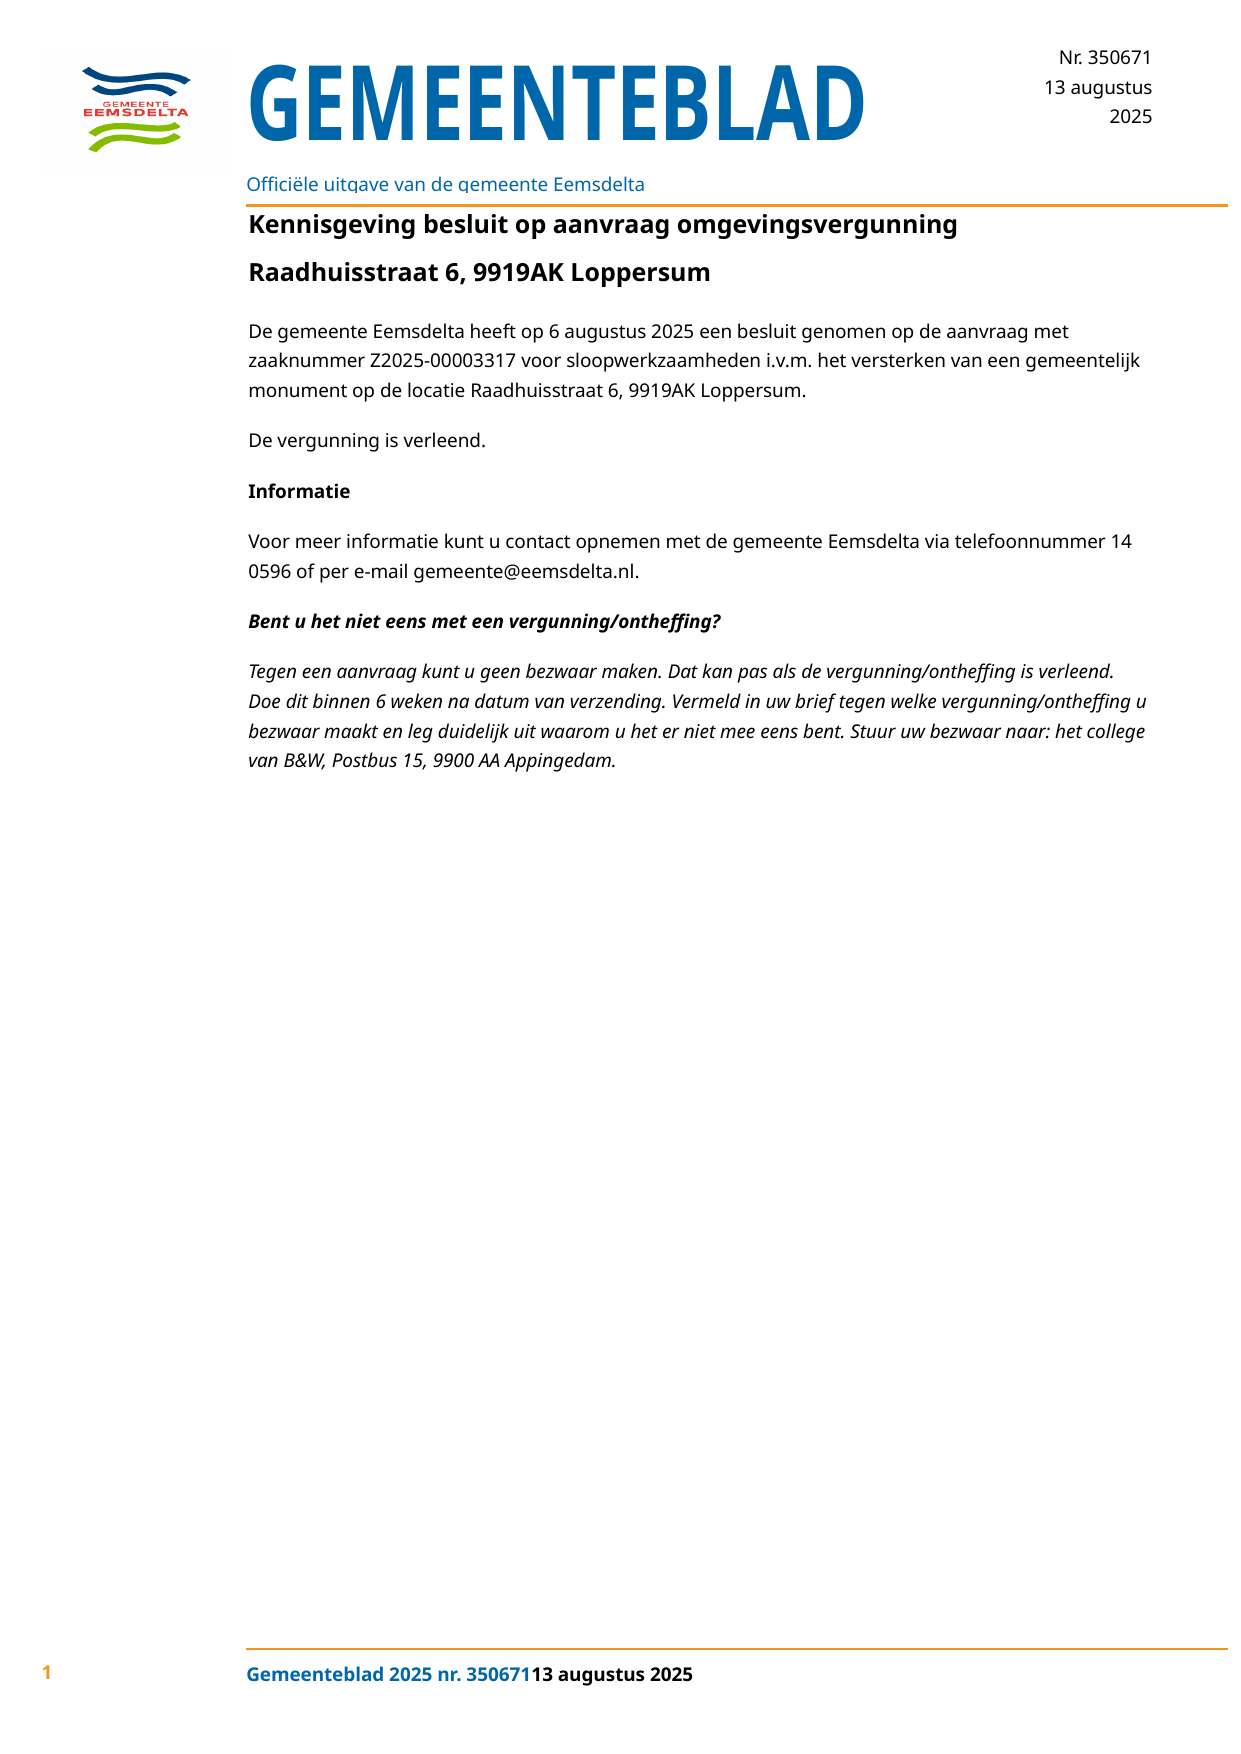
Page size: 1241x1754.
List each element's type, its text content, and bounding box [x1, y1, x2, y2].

picture [41, 47, 231, 172]
text Bent u het niet eens met een vergunning/ontheffing? [248, 608, 1152, 634]
text Informatie [248, 478, 1152, 504]
text De gemeente Eemsdelta heeft op 6 augustus 2025 een besluit genomen op de aanvraag met zaaknummer Z2025-00003317 voor sloopwerkzaamheden i.v.m. het versterken van een gemeentelijk monument op de locatie Raadhuisstraat 6, 9919AK Loppersum. [248, 318, 1152, 403]
text Voor meer informatie kunt u contact opnemen met de gemeente Eemsdelta via telefoonnummer 14 0596 of per e-mail gemeente@eemsdelta.nl. [248, 528, 1152, 584]
text Tegen een aanvraag kunt u geen bezwaar maken. Dat kan pas als de vergunning/ontheffing is verleend. Doe dit binnen 6 weken na datum van verzending. Vermeld in uw brief tegen welke vergunning/ontheffing u bezwaar maakt en leg duidelijk uit waarom u het er niet mee eens bent. Stuur uw bezwaar naar: het college van B&W, Postbus 15, 9900 AA Appingedam. [248, 659, 1152, 773]
text Kennisgeving besluit op aanvraag omgevingsvergunning Raadhuisstraat 6, 9919AK Loppersum [248, 207, 1152, 288]
text De vergunning is verleend. [248, 427, 1152, 453]
